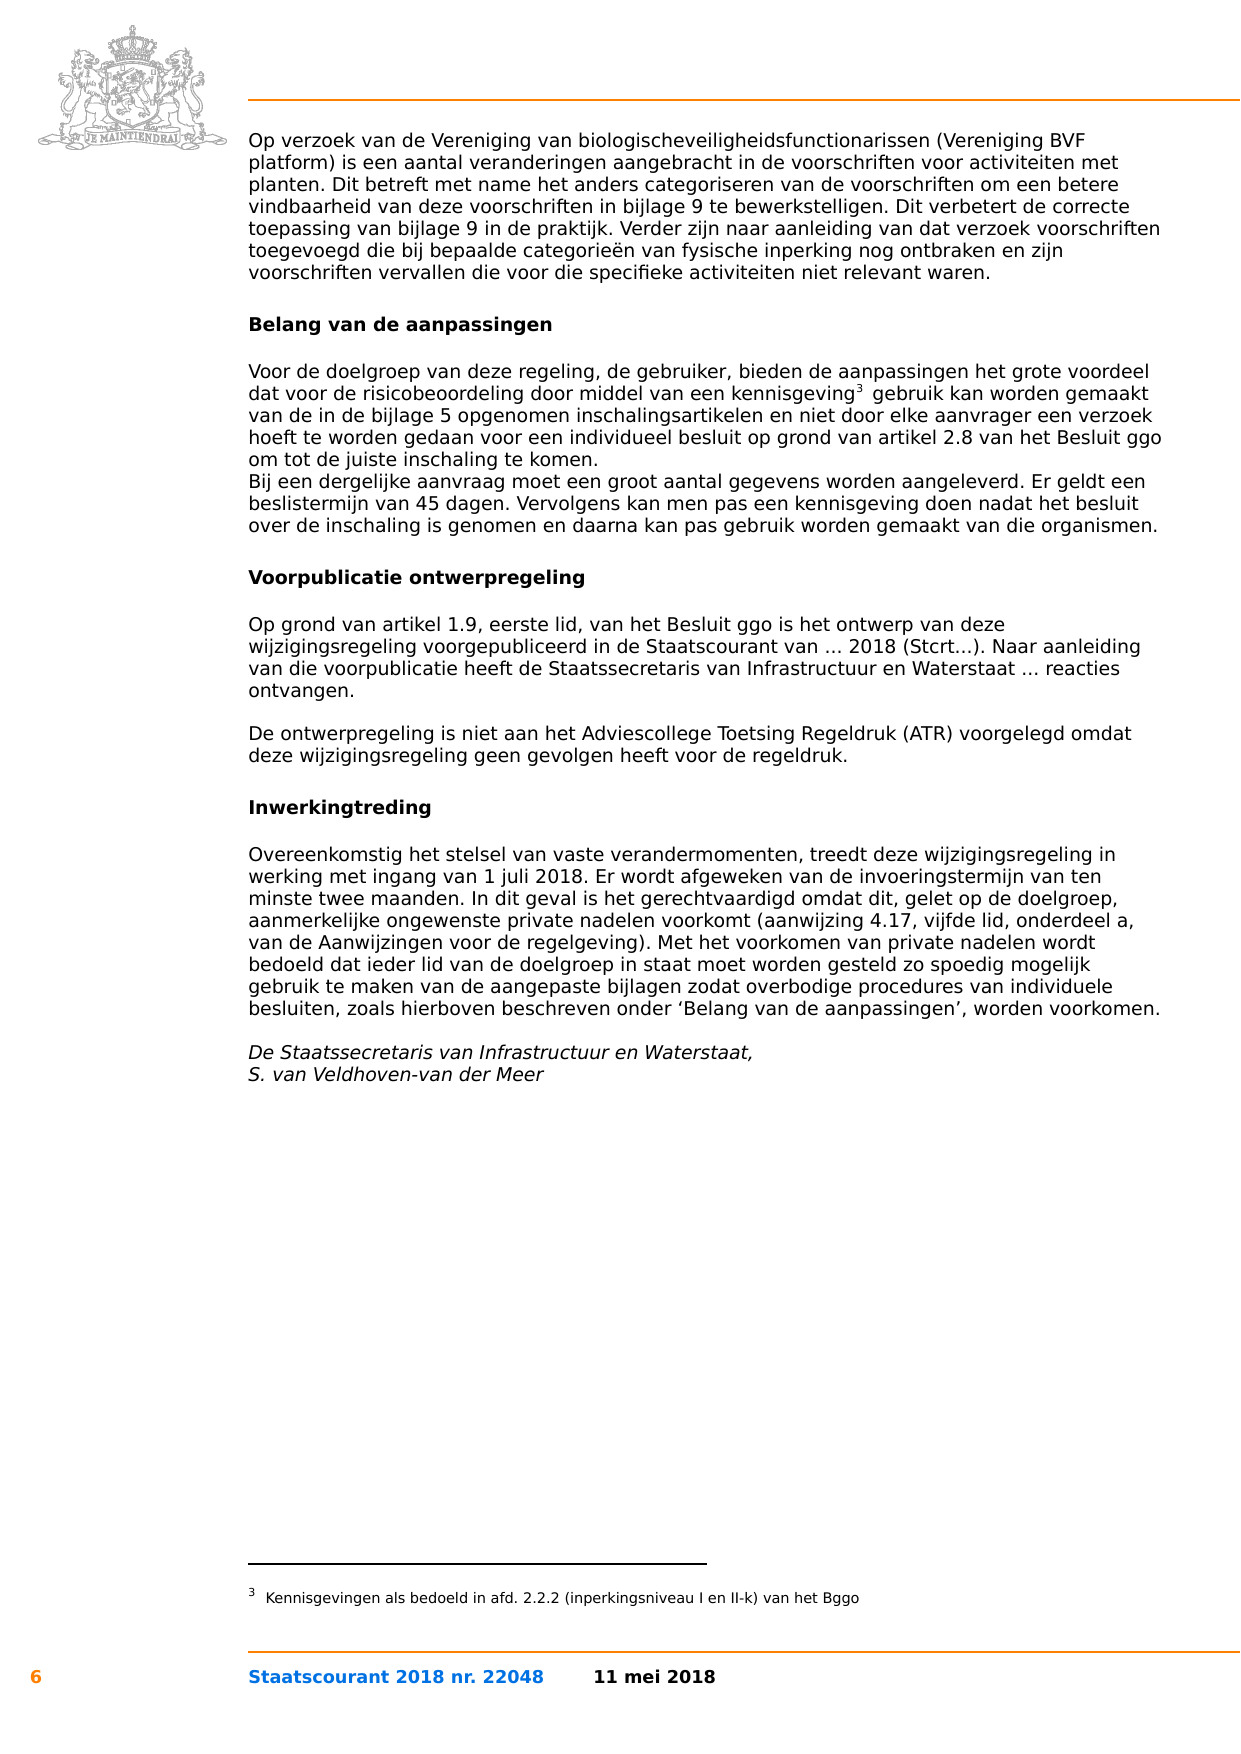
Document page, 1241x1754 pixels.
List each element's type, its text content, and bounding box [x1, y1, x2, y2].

text De Staatssecretaris van Infrastructuur en Waterstaat, S. van Veldhoven-van der Meer [248, 1042, 1163, 1086]
picture [38, 25, 227, 150]
text Kennisgevingen als bedoeld in afd. 2.2.2 (inperkingsniveau I en II-k) van het Bggo [248, 1586, 1163, 1608]
text Voor de doelgroep van deze regeling, de gebruiker, bieden de aanpassingen het grote voordeel dat voor de risicobeoordeling door middel van een kennisgeving gebruik kan worden gemaakt van de in de bijlage 5 opgenomen inschalingsartikelen en niet door elke aanvrager een verzoek hoeft te worden gedaan voor een individueel besluit op grond van artikel 2.8 van het Besluit ggo om tot de juiste inschaling te komen. [248, 361, 1163, 471]
subtitle Belang van de aanpassingen [248, 314, 1163, 336]
text Op grond van artikel 1.9, eerste lid, van het Besluit ggo is het ontwerp van deze wijzigingsregeling voorgepubliceerd in de Staatscourant van ... 2018 (Stcrt...). Naar aanleiding van die voorpublicatie heeft de Staatssecretaris van Infrastructuur en Waterstaat ... reacties ontvangen. [248, 613, 1163, 701]
text De ontwerpregeling is niet aan het Adviescollege Toetsing Regeldruk (ATR) voorgelegd omdat deze wijzigingsregeling geen gevolgen heeft voor de regeldruk. [248, 723, 1163, 767]
text Bij een dergelijke aanvraag moet een groot aantal gegevens worden aangeleverd. Er geldt een beslistermijn van 45 dagen. Vervolgens kan men pas een kennisgeving doen nadat het besluit over de inschaling is genomen en daarna kan pas gebruik worden gemaakt van die organismen. [248, 471, 1163, 537]
text Overeenkomstig het stelsel van vaste verandermomenten, treedt deze wijzigingsregeling in werking met ingang van 1 juli 2018. Er wordt afgeweken van de invoeringstermijn van ten minste twee maanden. In dit geval is het gerechtvaardigd omdat dit, gelet op de doelgroep, aanmerkelijke ongewenste private nadelen voorkomt (aanwijzing 4.17, vijfde lid, onderdeel a, van de Aanwijzingen voor de regelgeving). Met het voorkomen van private nadelen wordt bedoeld dat ieder lid van de doelgroep in staat moet worden gesteld zo spoedig mogelijk gebruik te maken van de aangepaste bijlagen zodat overbodige procedures van individuele besluiten, zoals hierboven beschreven onder ‘Belang van de aanpassingen’, worden voorkomen. [248, 844, 1163, 1020]
subtitle Voorpublicatie ontwerpregeling [248, 567, 1163, 588]
text Op verzoek van de Vereniging van biologischeveiligheidsfunctionarissen (Vereniging BVF platform) is een aantal veranderingen aangebracht in de voorschriften voor activiteiten met planten. Dit betreft met name het anders categoriseren van de voorschriften om een betere vindbaarheid van deze voorschriften in bijlage 9 te bewerkstelligen. Dit verbetert de correcte toepassing van bijlage 9 in de praktijk. Verder zijn naar aanleiding van dat verzoek voorschriften toegevoegd die bij bepaalde categorieën van fysische inperking nog ontbraken en zijn voorschriften vervallen die voor die specifieke activiteiten niet relevant waren. [248, 130, 1163, 284]
subtitle Inwerkingtreding [248, 797, 1163, 819]
